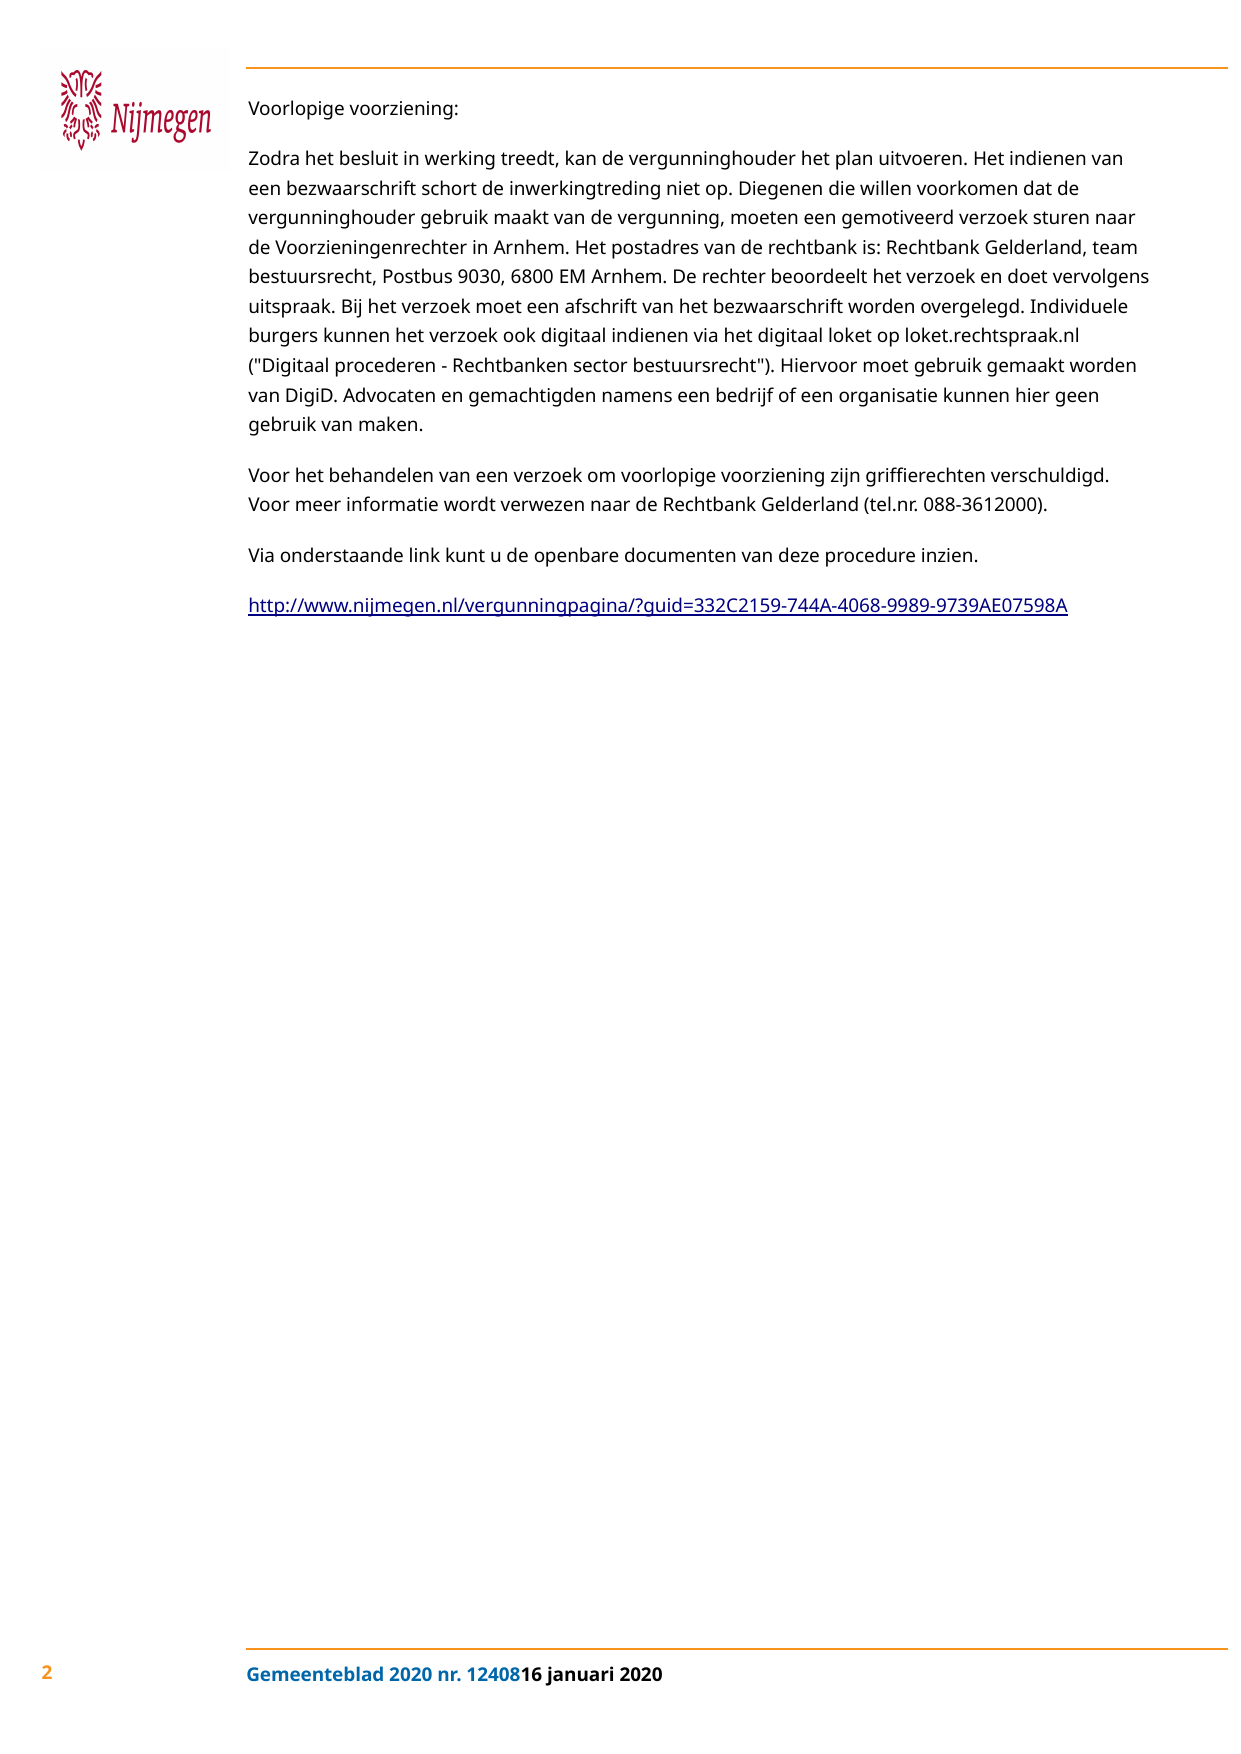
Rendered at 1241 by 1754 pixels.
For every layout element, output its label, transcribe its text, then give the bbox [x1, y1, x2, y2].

text Voor het behandelen van een verzoek om voorlopige voorziening zijn griffierechten verschuldigd. Voor meer informatie wordt verwezen naar de Rechtbank Gelderland (tel.nr. 088-3612000). [248, 462, 1152, 517]
text Zodra het besluit in werking treedt, kan de vergunninghouder het plan uitvoeren. Het indienen van een bezwaarschrift schort de inwerkingtreding niet op. Diegenen die willen voorkomen dat de vergunninghouder gebruik maakt van de vergunning, moeten een gemotiveerd verzoek sturen naar de Voorzieningenrechter in Arnhem. Het postadres van de rechtbank is: Rechtbank Gelderland, team bestuursrecht, Postbus 9030, 6800 EM Arnhem. De rechter beoordeelt het verzoek en doet vervolgens uitspraak. Bij het verzoek moet een afschrift van het bezwaarschrift worden overgelegd. Individuele burgers kunnen het verzoek ook digitaal indienen via het digitaal loket op loket.rechtspraak.nl ("Digitaal procederen - Rechtbanken sector bestuursrecht"). Hiervoor moet gebruik gemaakt worden van DigiD. Advocaten en gemachtigden namens een bedrijf of een organisatie kunnen hier geen gebruik van maken. [248, 145, 1152, 437]
picture [41, 47, 231, 172]
text Voorlopige voorziening: [248, 95, 1152, 121]
text http://www.nijmegen.nl/vergunningpagina/?guid=332C2159-744A-4068-9989-9739AE07598A [248, 592, 1152, 618]
text Via onderstaande link kunt u de openbare documenten van deze procedure inzien. [248, 542, 1152, 568]
